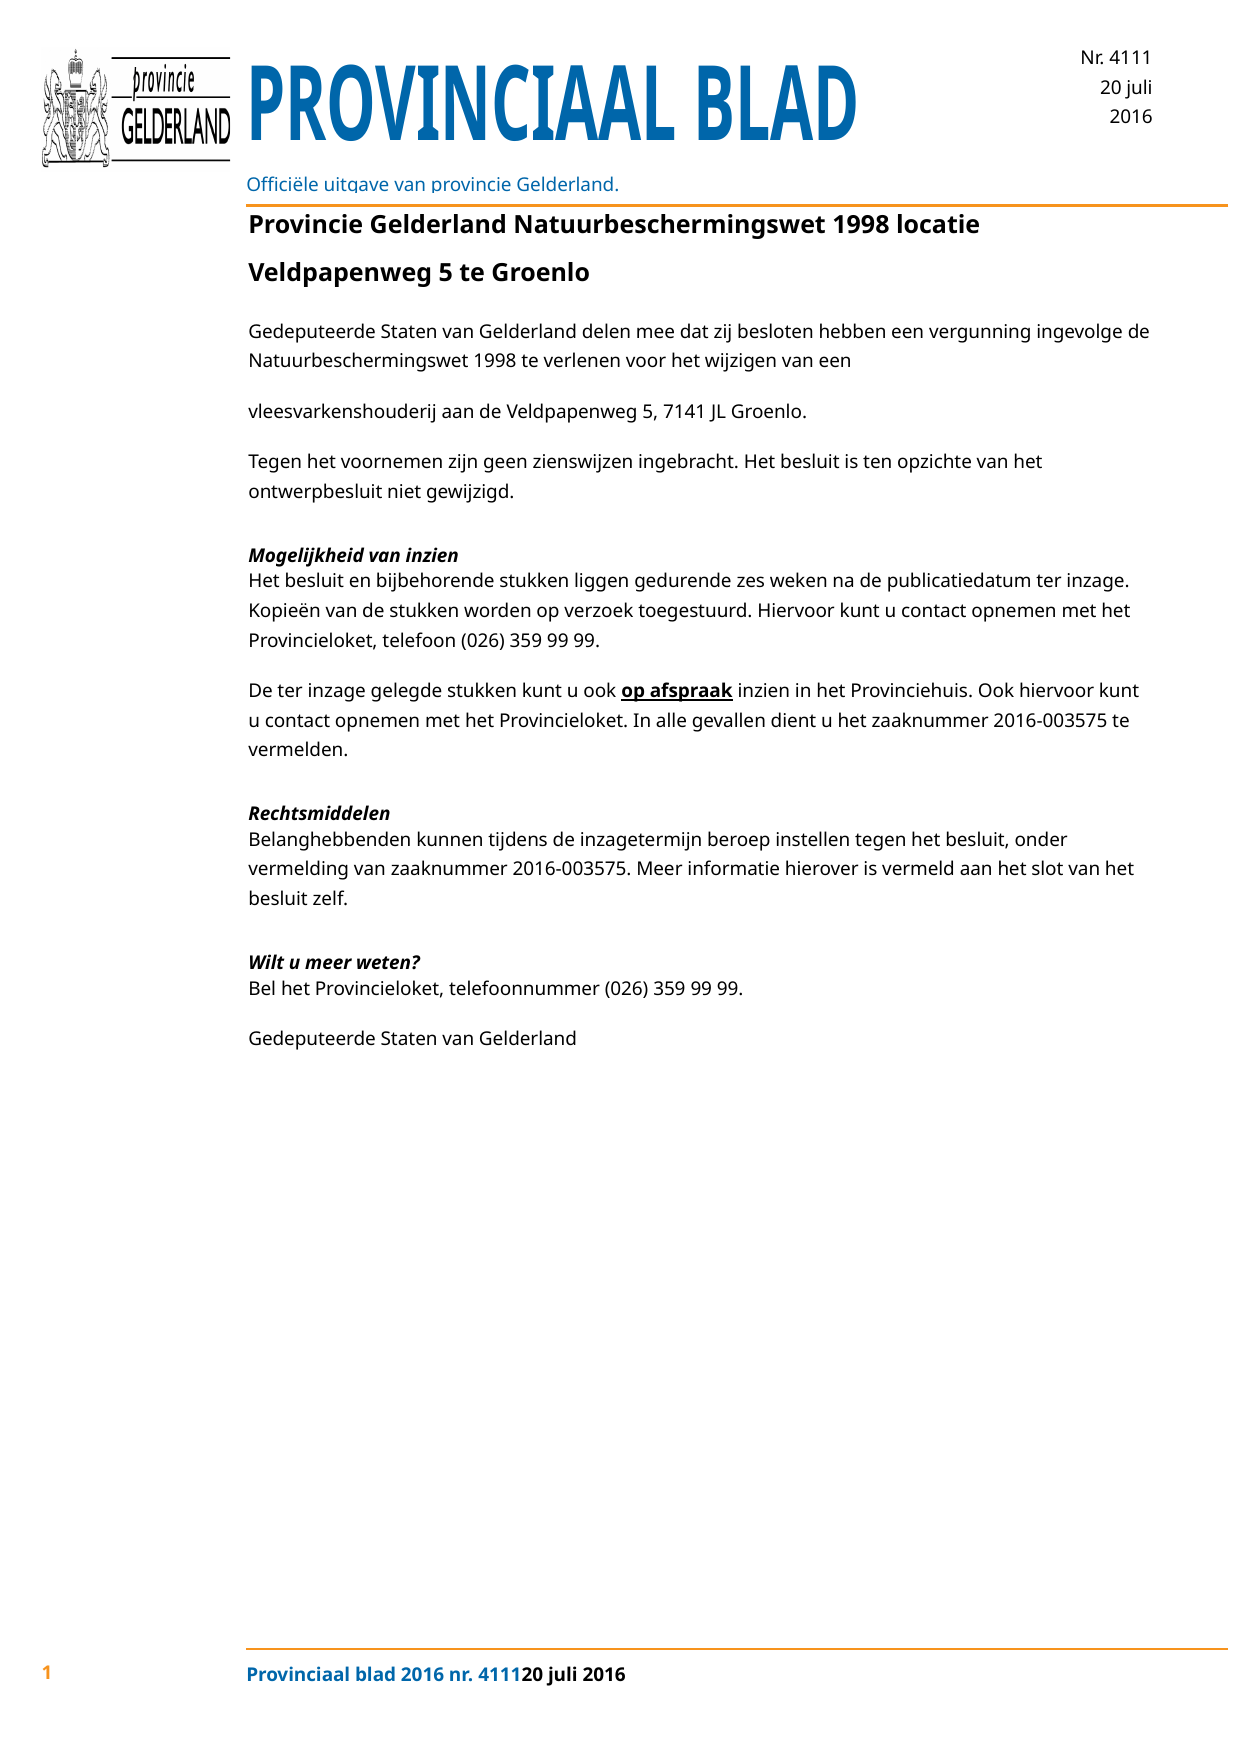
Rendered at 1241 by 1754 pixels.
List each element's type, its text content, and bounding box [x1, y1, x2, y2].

text Wilt u meer weten? [248, 949, 1152, 975]
text Mogelijkheid van inzien [248, 542, 1152, 568]
text Gedeputeerde Staten van Gelderland [248, 1025, 1152, 1051]
text Provincie Gelderland Natuurbeschermingswet 1998 locatie Veldpapenweg 5 te Groenlo [248, 207, 1152, 288]
text De ter inzage gelegde stukken kunt u ook op afspraak inzien in het Provinciehuis. Ook hiervoor kunt u contact opnemen met het Provincieloket. In alle gevallen dient u het zaaknummer 2016-003575 te vermelden. [248, 677, 1152, 762]
text Gedeputeerde Staten van Gelderland delen mee dat zij besloten hebben een vergunning ingevolge de Natuurbeschermingswet 1998 te verlenen voor het wijzigen van een [248, 318, 1152, 373]
text Bel het Provincieloket, telefoonnummer (026) 359 99 99. [248, 975, 1152, 1001]
text Het besluit en bijbehorende stukken liggen gedurende zes weken na de publicatiedatum ter inzage. Kopieën van de stukken worden op verzoek toegestuurd. Hiervoor kunt u contact opnemen met het Provincieloket, telefoon (026) 359 99 99. [248, 568, 1152, 652]
text Tegen het voornemen zijn geen zienswijzen ingebracht. Het besluit is ten opzichte van het ontwerpbesluit niet gewijzigd. [248, 448, 1152, 504]
text Belanghebbenden kunnen tijdens de inzagetermijn beroep instellen tegen het besluit, onder vermelding van zaaknummer 2016-003575. Meer informatie hierover is vermeld aan het slot van het besluit zelf. [248, 826, 1152, 911]
picture [41, 47, 231, 172]
text Rechtsmiddelen [248, 800, 1152, 826]
text vleesvarkenshouderij aan de Veldpapenweg 5, 7141 JL Groenlo. [248, 398, 1152, 424]
